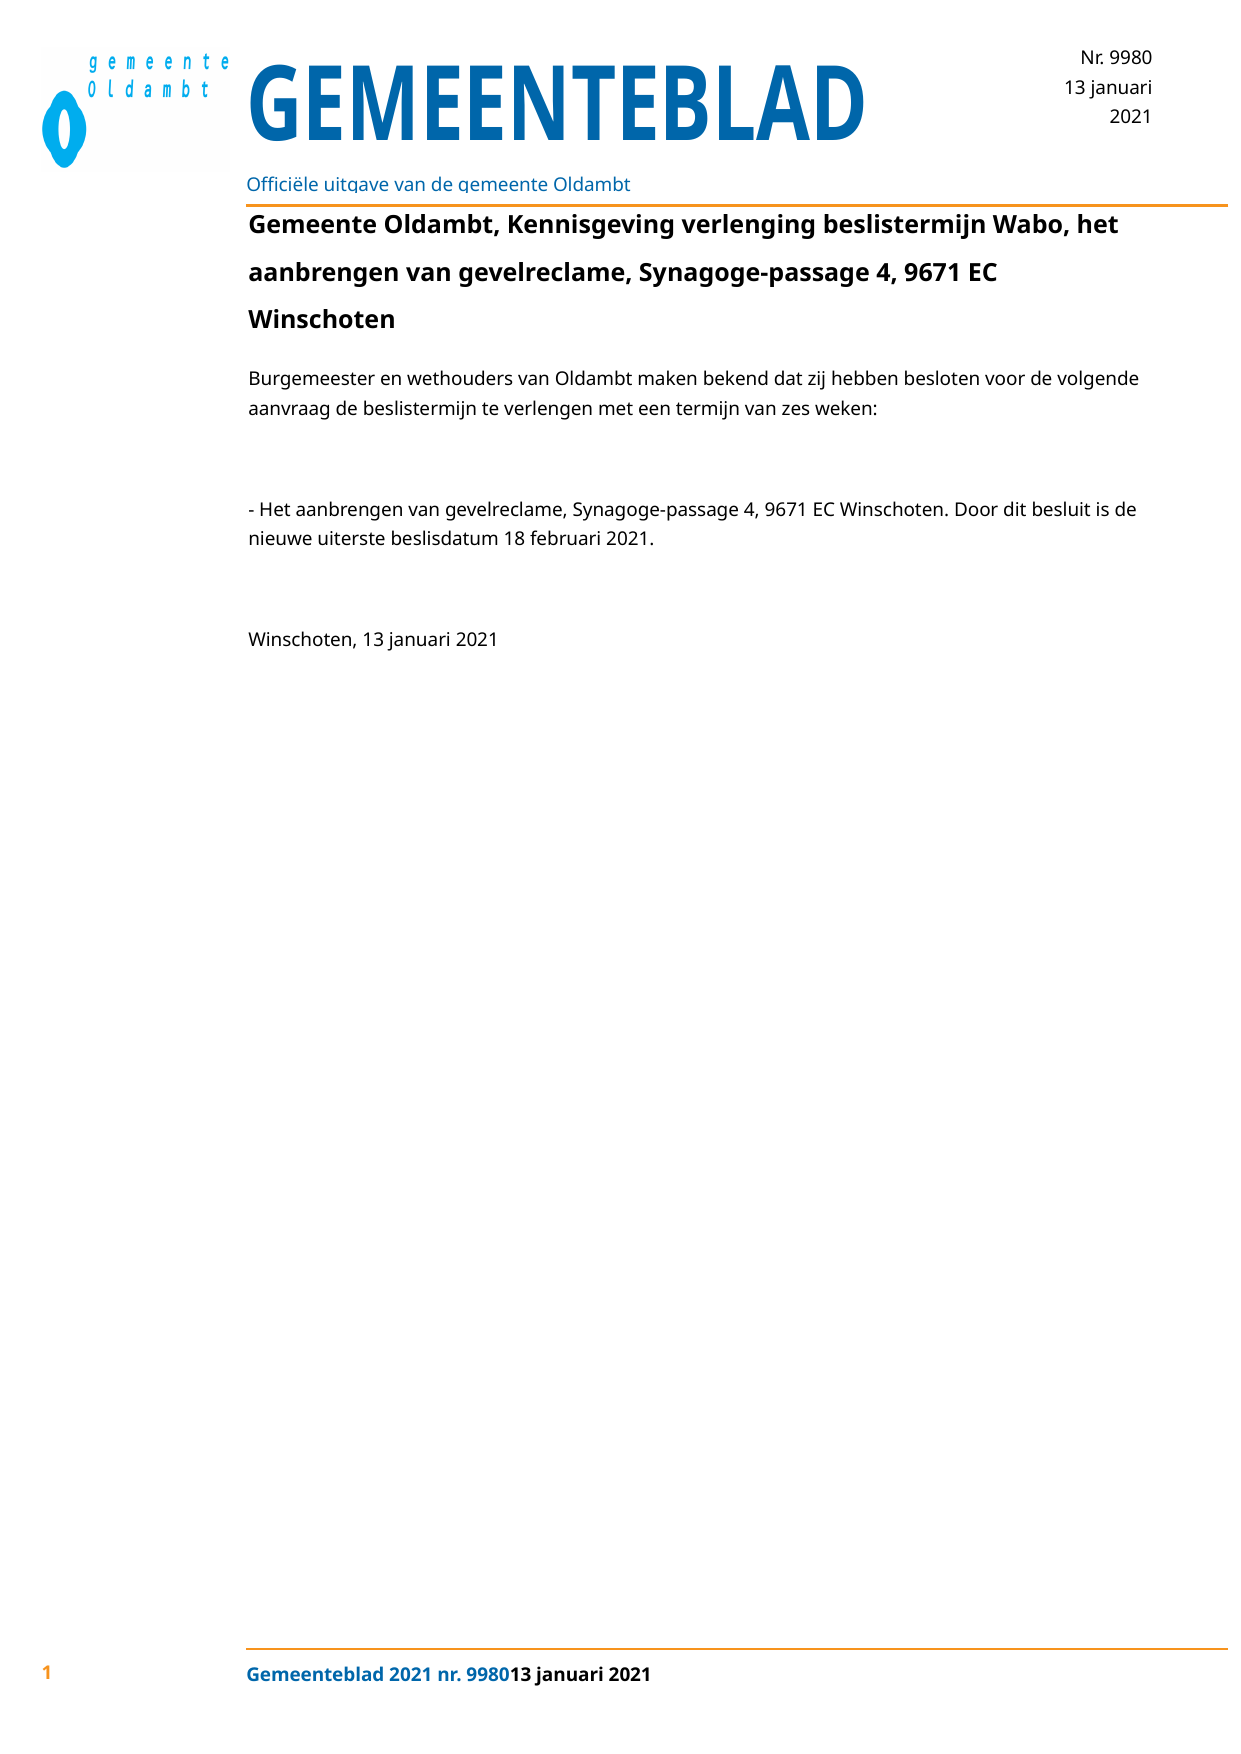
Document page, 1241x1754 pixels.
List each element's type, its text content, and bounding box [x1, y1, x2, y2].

picture [41, 47, 231, 172]
text Gemeente Oldambt, Kennisgeving verlenging beslistermijn Wabo, het aanbrengen van gevelreclame, Synagoge-passage 4, 9671 EC Winschoten [248, 207, 1152, 336]
text Winschoten, 13 januari 2021 [248, 626, 1152, 652]
text - Het aanbrengen van gevelreclame, Synagoge-passage 4, 9671 EC Winschoten. Door dit besluit is de nieuwe uiterste beslisdatum 18 februari 2021. [248, 496, 1152, 551]
text Burgemeester en wethouders van Oldambt maken bekend dat zij hebben besloten voor de volgende aanvraag de beslistermijn te verlengen met een termijn van zes weken: [248, 366, 1152, 421]
